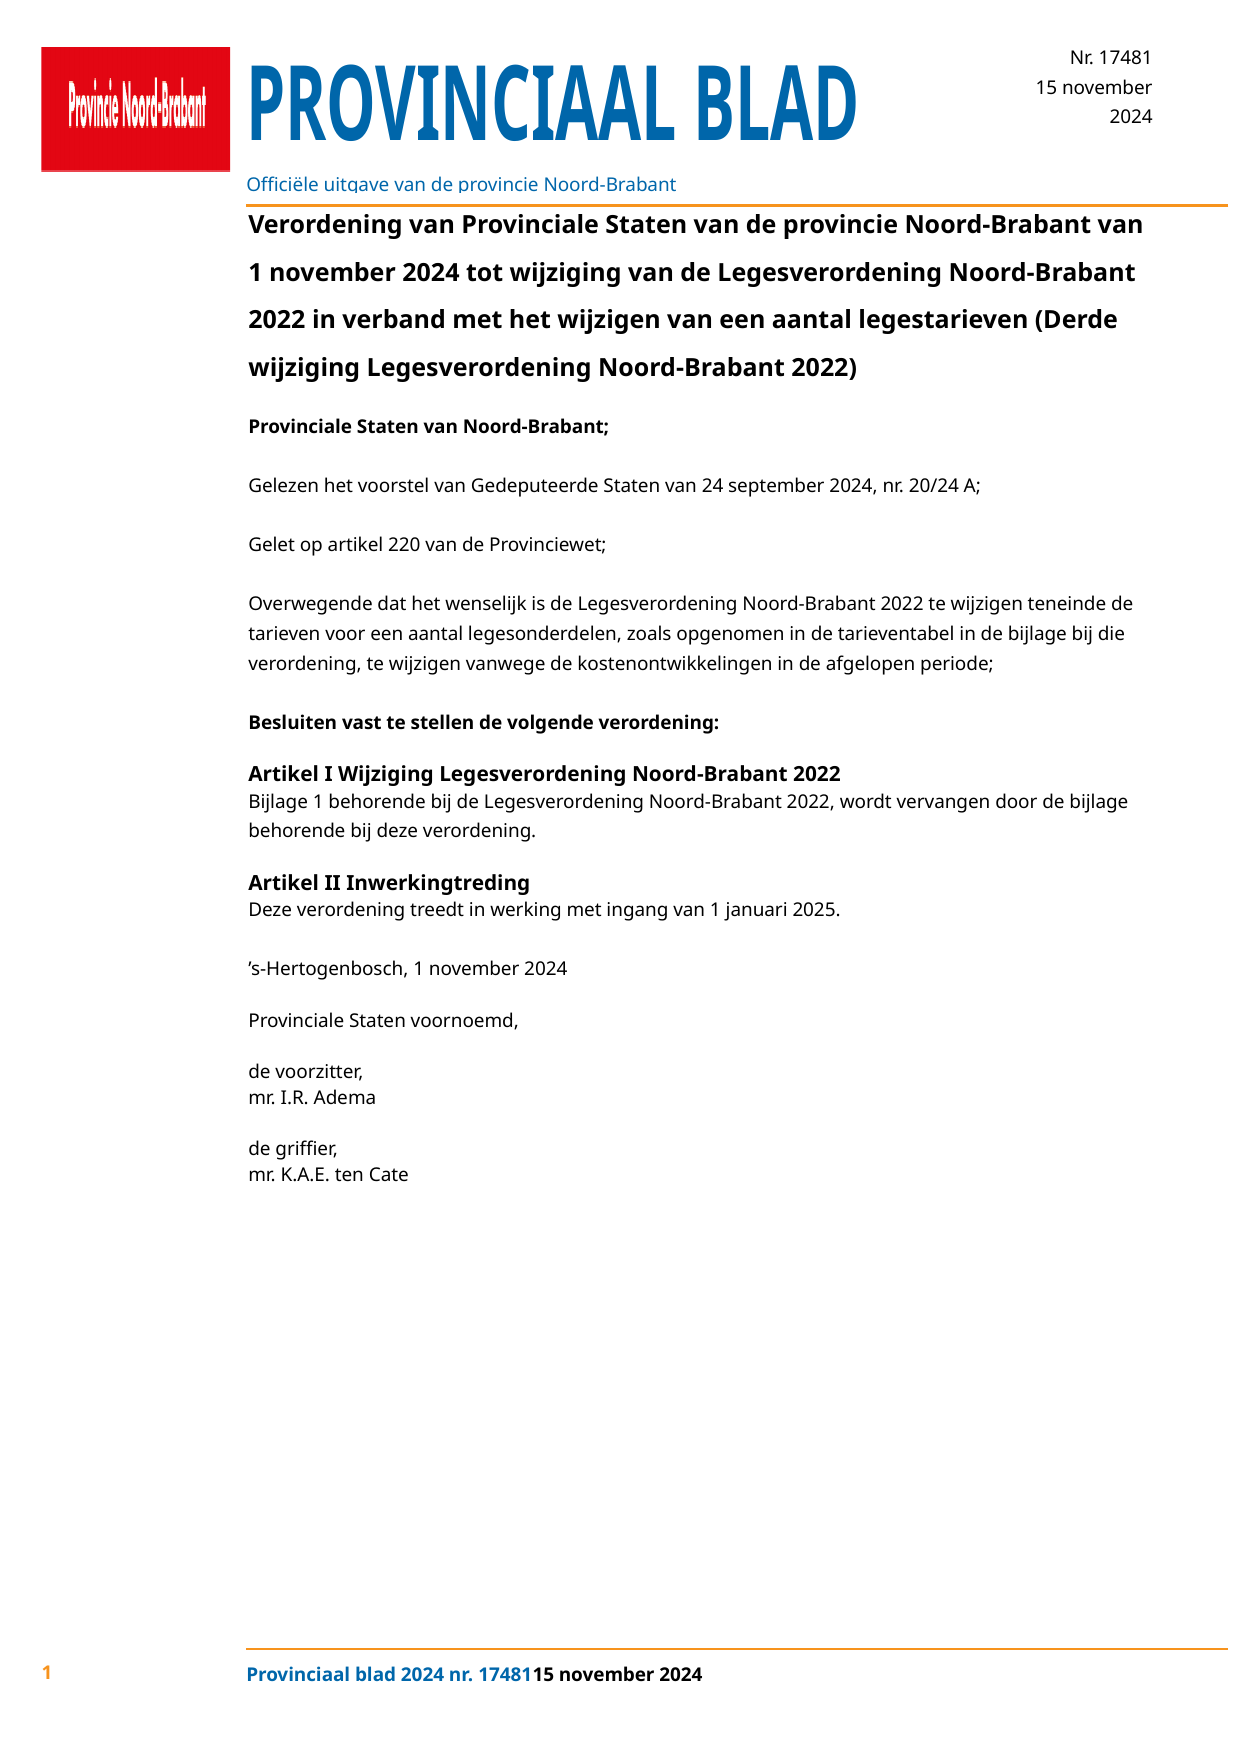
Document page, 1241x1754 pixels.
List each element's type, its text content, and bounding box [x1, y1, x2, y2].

text de voorzitter, [248, 1058, 1152, 1084]
text Overwegende dat het wenselijk is de Legesverordening Noord-Brabant 2022 te wijzigen teneinde de tarieven voor een aantal legesonderdelen, zoals opgenomen in de tarieventabel in de bijlage bij die verordening, te wijzigen vanwege de kostenontwikkelingen in de afgelopen periode; [248, 591, 1152, 676]
text ’s-Hertogenbosch, 1 november 2024 [248, 955, 1152, 981]
text de griffier, [248, 1136, 1152, 1161]
text Gelet op artikel 220 van de Provinciewet; [248, 531, 1152, 557]
text Provinciale Staten van Noord-Brabant; [248, 413, 1152, 439]
text Besluiten vast te stellen de volgende verordening: [248, 709, 1152, 735]
text Bijlage 1 behorende bij de Legesverordening Noord-Brabant 2022, wordt vervangen door de bijlage behorende bij deze verordening. [248, 788, 1152, 843]
text mr. I.R. Adema [248, 1084, 1152, 1110]
text mr. K.A.E. ten Cate [248, 1161, 1152, 1187]
text Verordening van Provinciale Staten van de provincie Noord-Brabant van 1 november 2024 tot wijziging van de Legesverordening Noord-Brabant 2022 in verband met het wijzigen van een aantal legestarieven (Derde wijziging Legesverordening Noord-Brabant 2022) [248, 207, 1152, 384]
text Deze verordening treedt in werking met ingang van 1 januari 2025. [248, 896, 1152, 922]
text Artikel I Wijziging Legesverordening Noord-Brabant 2022 [248, 759, 1152, 788]
text Provinciale Staten voornoemd, [248, 1007, 1152, 1033]
text Gelezen het voorstel van Gedeputeerde Staten van 24 september 2024, nr. 20/24 A; [248, 472, 1152, 498]
text Artikel II Inwerkingtreding [248, 868, 1152, 896]
picture [41, 47, 231, 172]
